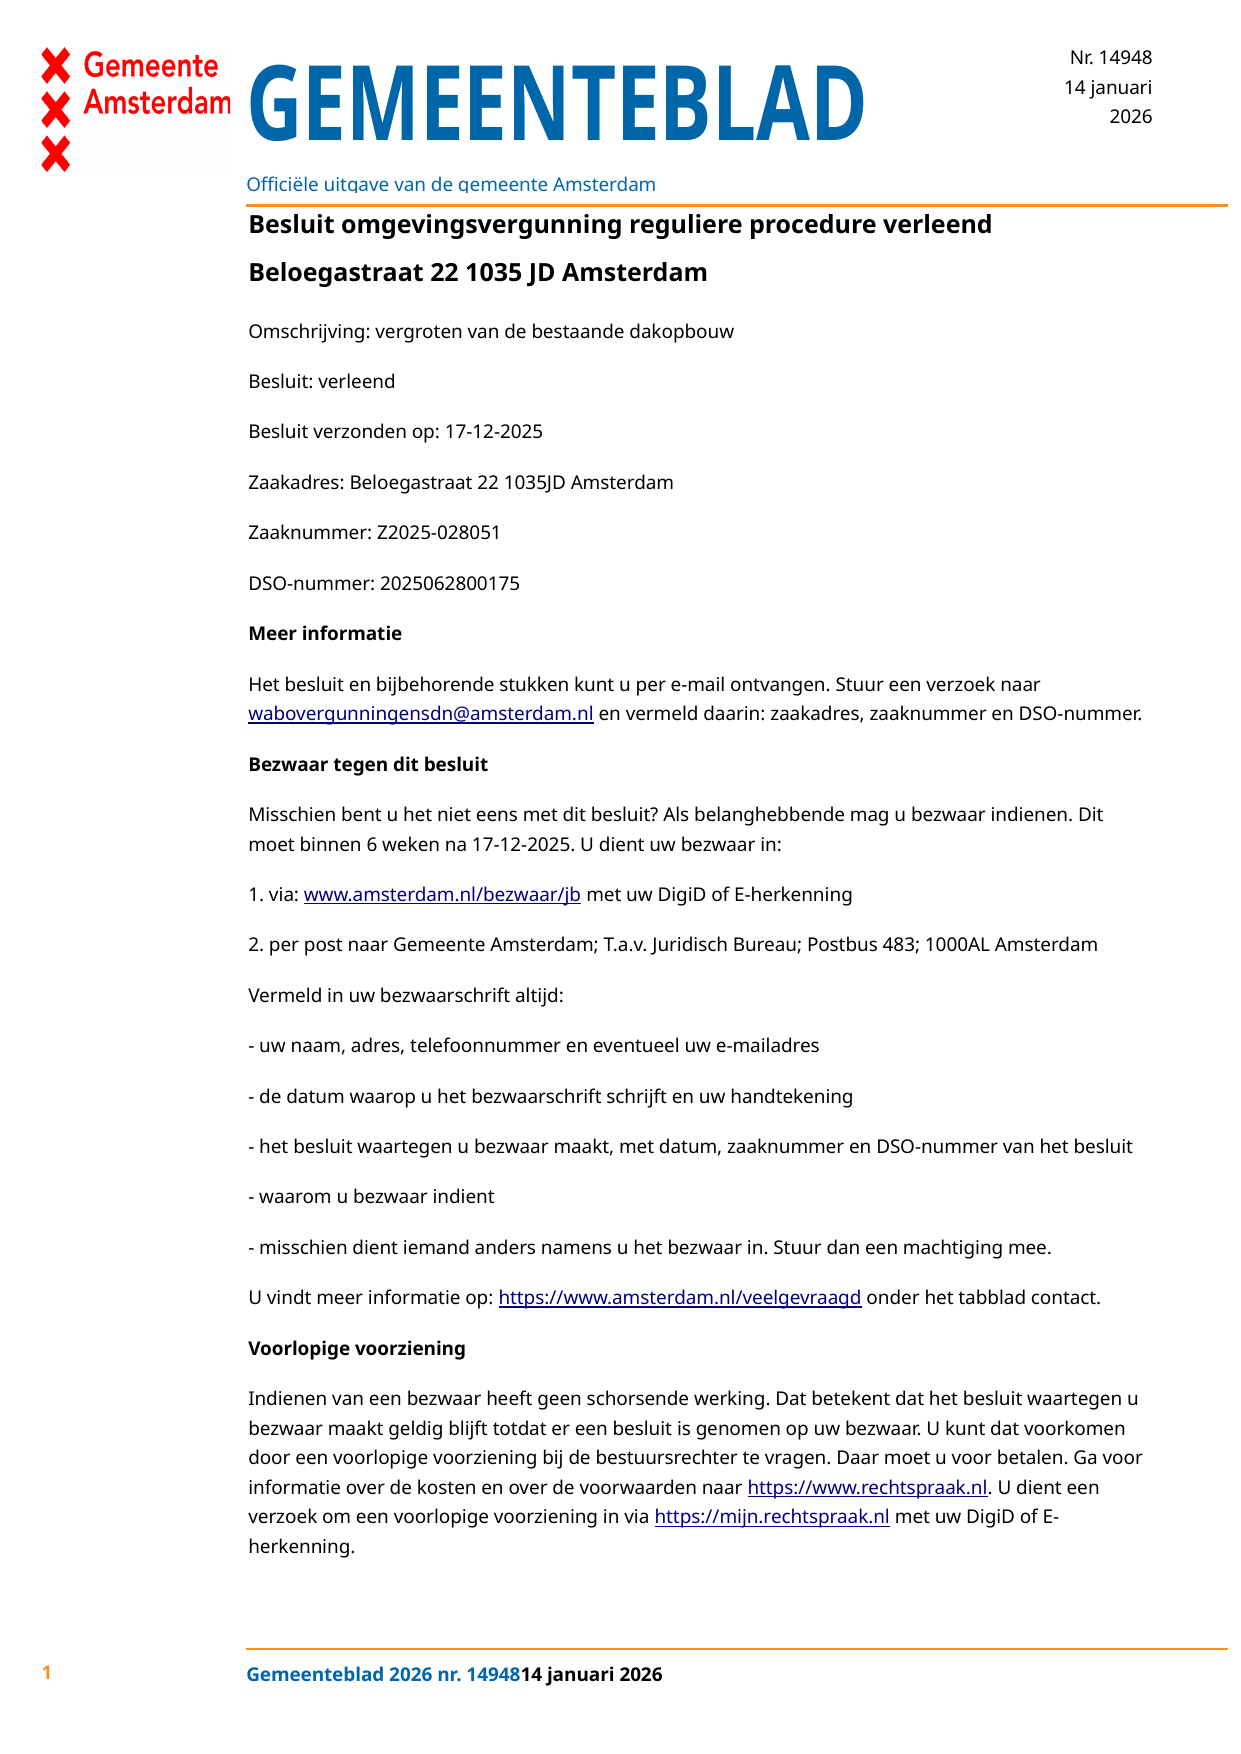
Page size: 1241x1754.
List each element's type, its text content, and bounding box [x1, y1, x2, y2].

text Het besluit en bijbehorende stukken kunt u per e-mail ontvangen. Stuur een verzoek naar wabovergunningensdn@amsterdam.nl en vermeld daarin: zaakadres, zaaknummer en DSO-nummer. [248, 671, 1152, 726]
text Indienen van een bezwaar heeft geen schorsende werking. Dat betekent dat het besluit waartegen u bezwaar maakt geldig blijft totdat er een besluit is genomen op uw bezwaar. U kunt dat voorkomen door een voorlopige voorziening bij de bestuursrechter te vragen. Daar moet u voor betalen. Ga voor informatie over de kosten en over de voorwaarden naar https://www.rechtspraak.nl. U dient een verzoek om een voorlopige voorziening in via https://mijn.rechtspraak.nl met uw DigiD of E-herkenning. [248, 1385, 1152, 1559]
text Zaaknummer: Z2025-028051 [248, 519, 1152, 545]
text 2. per post naar Gemeente Amsterdam; T.a.v. Juridisch Bureau; Postbus 483; 1000AL Amsterdam [248, 932, 1152, 957]
text 1. via: www.amsterdam.nl/bezwaar/jb met uw DigiD of E-herkenning [248, 881, 1152, 907]
text - waarom u bezwaar indient [248, 1184, 1152, 1209]
text Vermeld in uw bezwaarschrift altijd: [248, 982, 1152, 1008]
text - de datum waarop u het bezwaarschrift schrijft en uw handtekening [248, 1083, 1152, 1109]
picture [41, 47, 231, 172]
text - misschien dient iemand anders namens u het bezwaar in. Stuur dan een machtiging mee. [248, 1234, 1152, 1260]
text Besluit verzonden op: 17-12-2025 [248, 419, 1152, 444]
text Bezwaar tegen dit besluit [248, 751, 1152, 777]
text U vindt meer informatie op: https://www.amsterdam.nl/veelgevraagd onder het tabblad contact. [248, 1284, 1152, 1310]
text Meer informatie [248, 620, 1152, 646]
text Besluit omgevingsvergunning reguliere procedure verleend Beloegastraat 22 1035 JD Amsterdam [248, 207, 1152, 288]
text Besluit: verleend [248, 368, 1152, 394]
text DSO-nummer: 2025062800175 [248, 570, 1152, 596]
text - het besluit waartegen u bezwaar maakt, met datum, zaaknummer en DSO-nummer van het besluit [248, 1133, 1152, 1159]
text Voorlopige voorziening [248, 1335, 1152, 1361]
text Misschien bent u het niet eens met dit besluit? Als belanghebbende mag u bezwaar indienen. Dit moet binnen 6 weken na 17-12-2025. U dient uw bezwaar in: [248, 801, 1152, 857]
text Zaakadres: Beloegastraat 22 1035JD Amsterdam [248, 469, 1152, 495]
text Omschrijving: vergroten van de bestaande dakopbouw [248, 318, 1152, 344]
text - uw naam, adres, telefoonnummer en eventueel uw e-mailadres [248, 1032, 1152, 1058]
